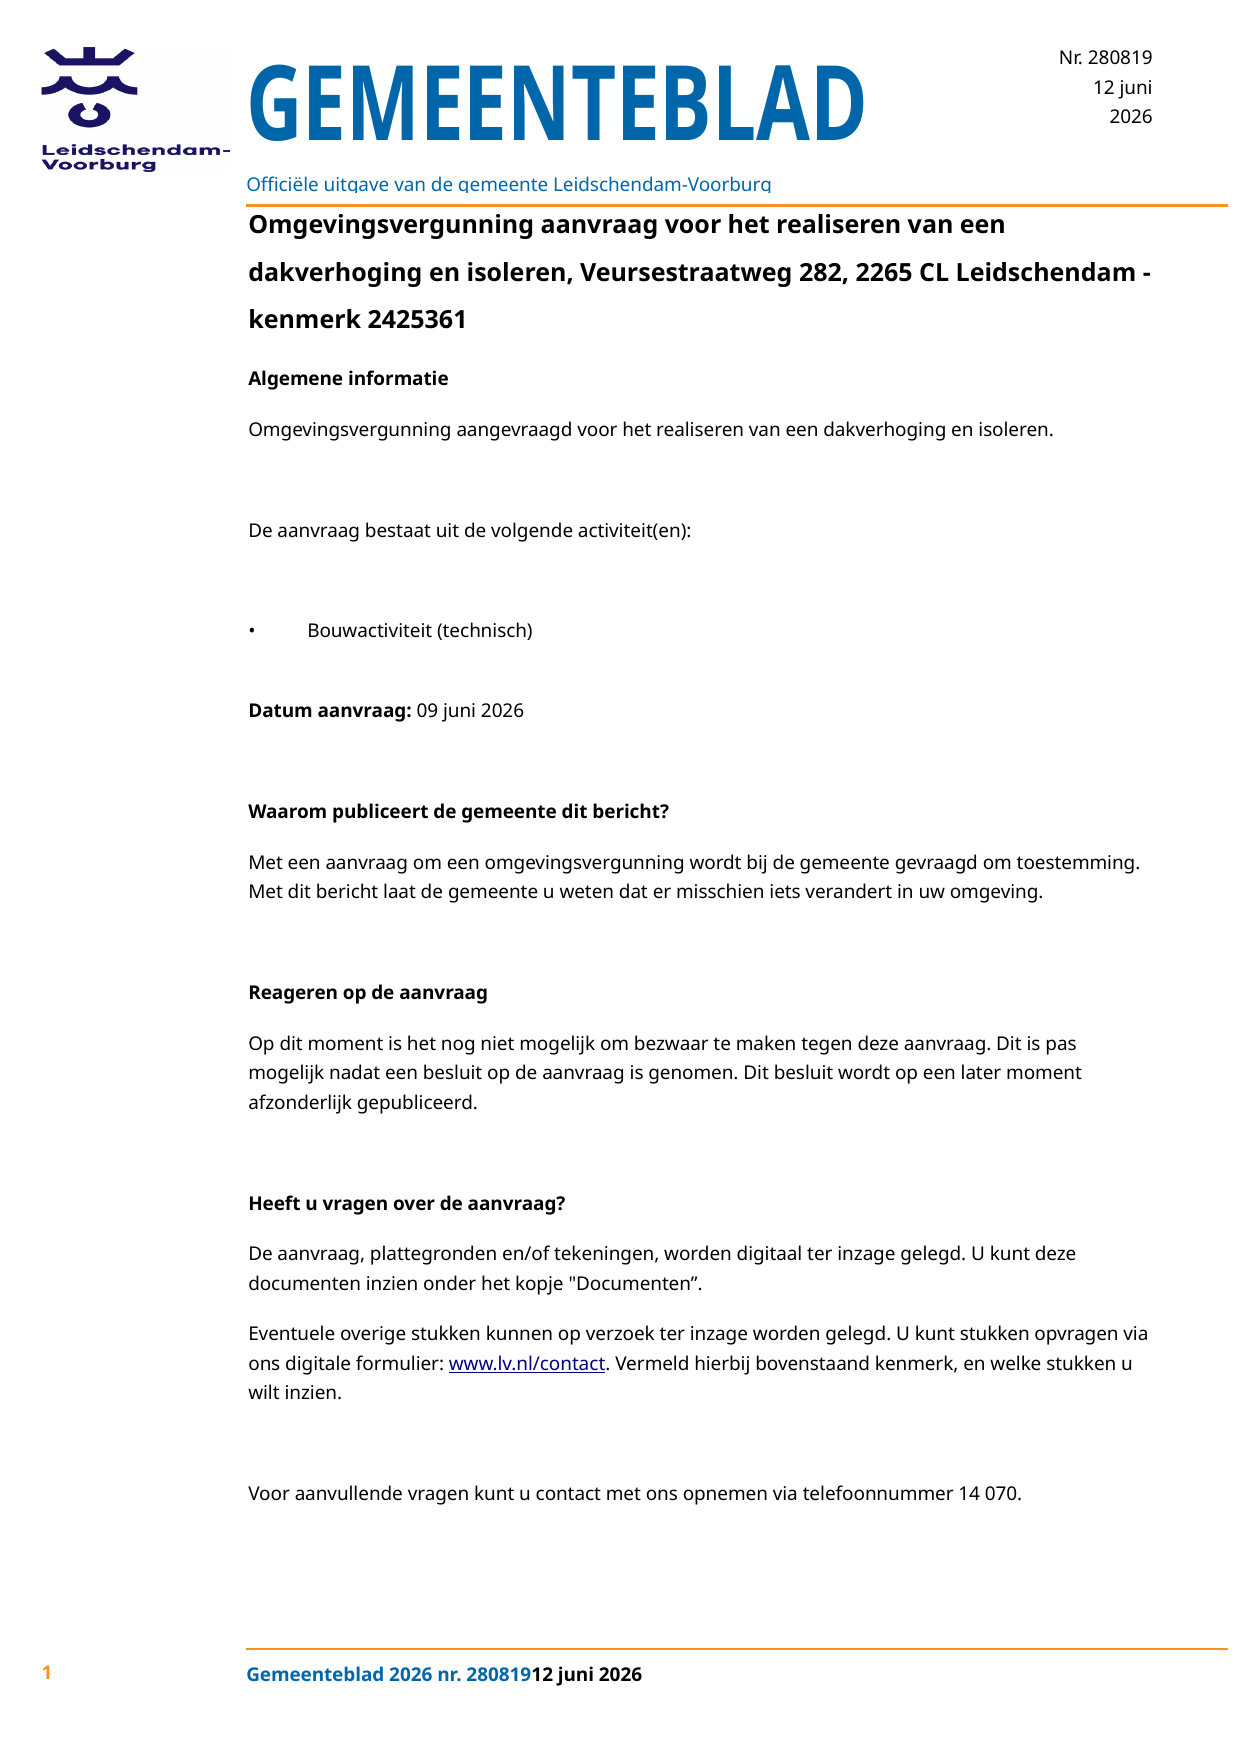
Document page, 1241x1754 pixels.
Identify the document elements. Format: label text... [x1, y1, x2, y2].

text Omgevingsvergunning aangevraagd voor het realiseren van een dakverhoging en isoleren. [248, 416, 1152, 442]
text De aanvraag bestaat uit de volgende activiteit(en): [248, 517, 1152, 542]
text Omgevingsvergunning aanvraag voor het realiseren van een dakverhoging en isoleren, Veursestraatweg 282, 2265 CL Leidschendam - kenmerk 2425361 [248, 207, 1152, 336]
text Datum aanvraag: 09 juni 2026 [248, 698, 1152, 723]
text Algemene informatie [248, 366, 1152, 391]
list Bouwactiviteit (technisch) [248, 618, 1152, 643]
text De aanvraag, plattegronden en/of tekeningen, worden digitaal ter inzage gelegd. U kunt deze documenten inzien onder het kopje "Documenten”. [248, 1240, 1152, 1295]
text Heeft u vragen over de aanvraag? [248, 1190, 1152, 1215]
text Op dit moment is het nog niet mogelijk om bezwaar te maken tegen deze aanvraag. Dit is pas mogelijk nadat een besluit op de aanvraag is genomen. Dit besluit wordt op een later moment afzonderlijk gepubliceerd. [248, 1030, 1152, 1114]
text Reageren op de aanvraag [248, 979, 1152, 1005]
picture [41, 47, 231, 172]
text Eventuele overige stukken kunnen op verzoek ter inzage worden gelegd. U kunt stukken opvragen via ons digitale formulier: www.lv.nl/contact. Vermeld hierbij bovenstaand kenmerk, en welke stukken u wilt inzien. [248, 1320, 1152, 1405]
text Voor aanvullende vragen kunt u contact met ons opnemen via telefoonnummer 14 070. [248, 1480, 1152, 1506]
text Waarom publiceert de gemeente dit bericht? [248, 798, 1152, 824]
text Met een aanvraag om een omgevingsvergunning wordt bij de gemeente gevraagd om toestemming. Met dit bericht laat de gemeente u weten dat er misschien iets verandert in uw omgeving. [248, 849, 1152, 904]
